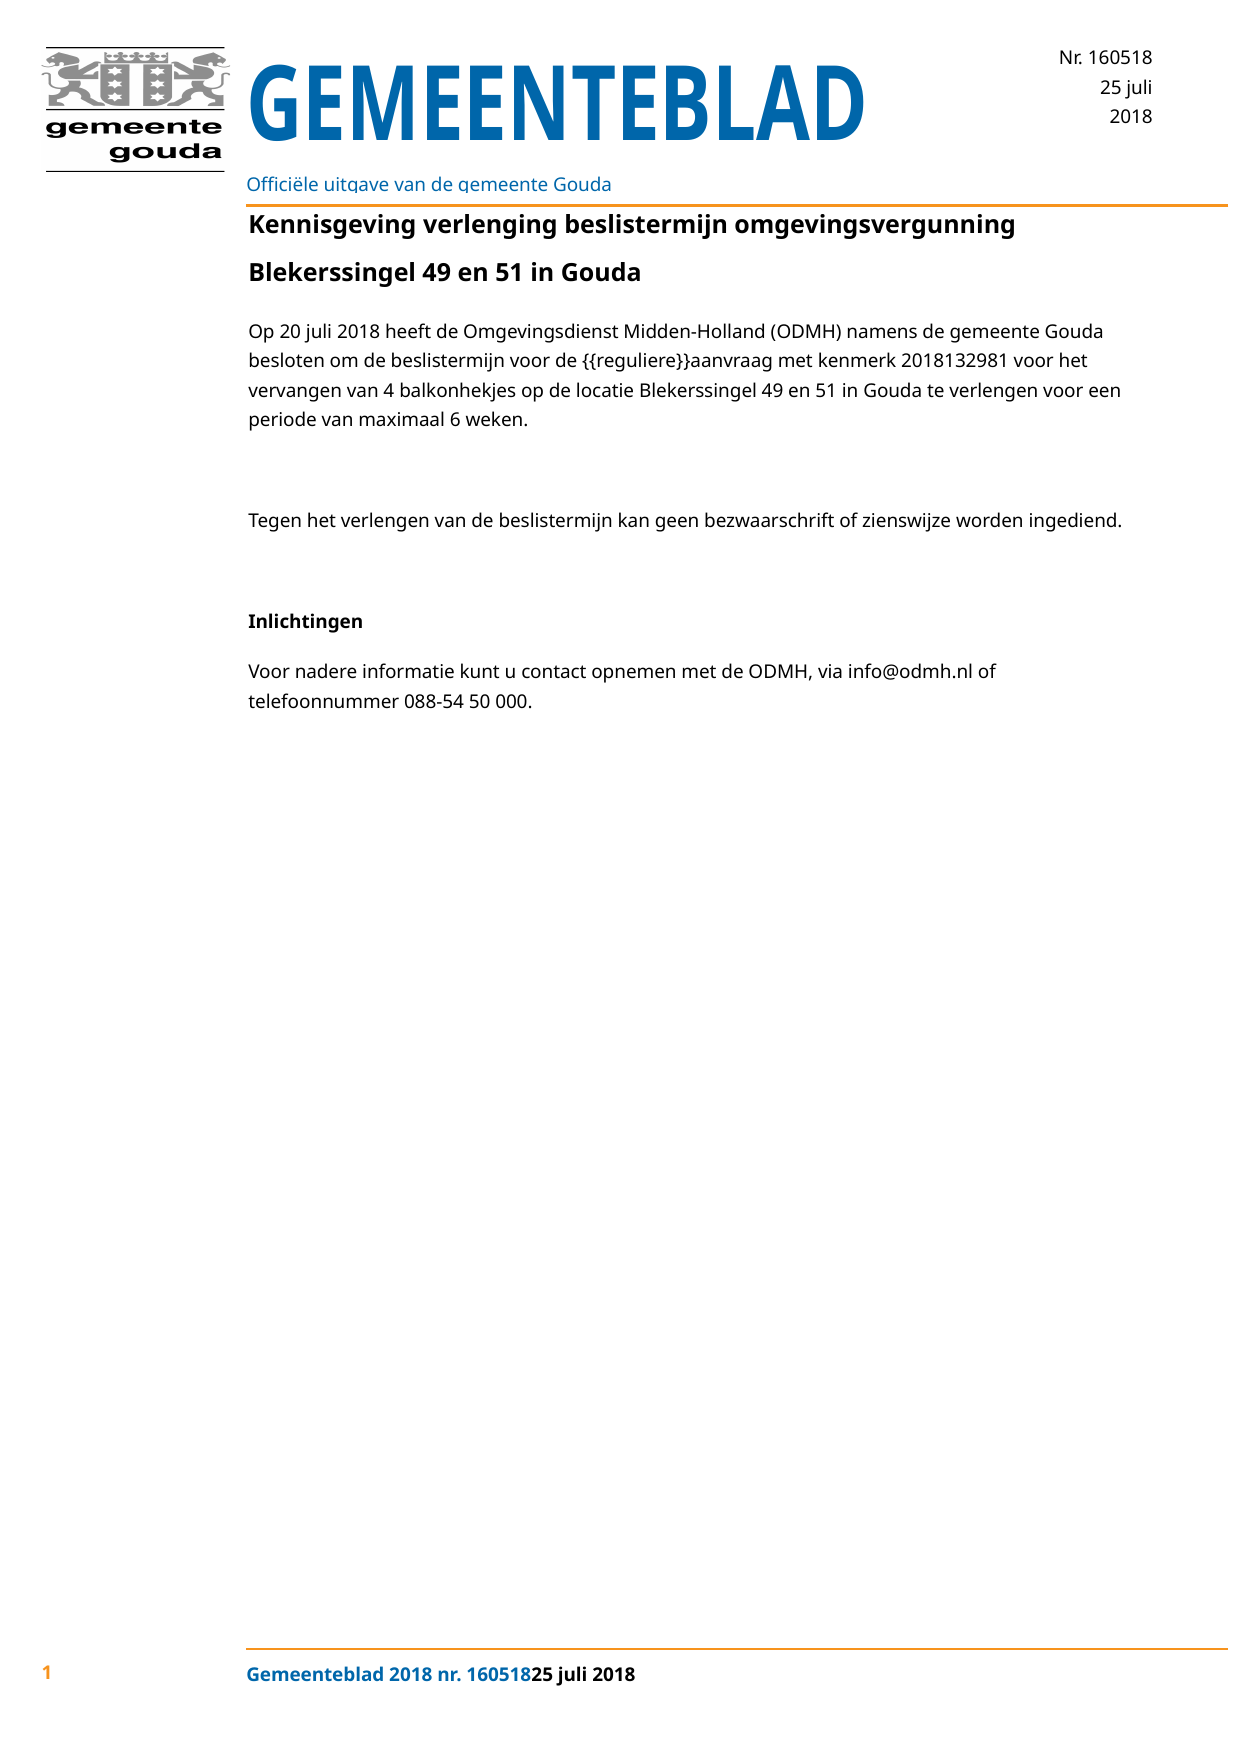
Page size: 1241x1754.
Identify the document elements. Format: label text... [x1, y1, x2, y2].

picture [41, 47, 231, 172]
text Voor nadere informatie kunt u contact opnemen met de ODMH, via info@odmh.nl of telefoonnummer 088-54 50 000. [248, 659, 1152, 714]
text Inlichtingen [248, 608, 1152, 634]
text Op 20 juli 2018 heeft de Omgevingsdienst Midden-Holland (ODMH) namens de gemeente Gouda besloten om de beslistermijn voor de {{reguliere}}aanvraag met kenmerk 2018132981 voor het vervangen van 4 balkonhekjes op de locatie Blekerssingel 49 en 51 in Gouda te verlengen voor een periode van maximaal 6 weken. [248, 318, 1152, 432]
text Tegen het verlengen van de beslistermijn kan geen bezwaarschrift of zienswijze worden ingediend. [248, 507, 1152, 533]
text Kennisgeving verlenging beslistermijn omgevingsvergunning Blekerssingel 49 en 51 in Gouda [248, 207, 1152, 288]
